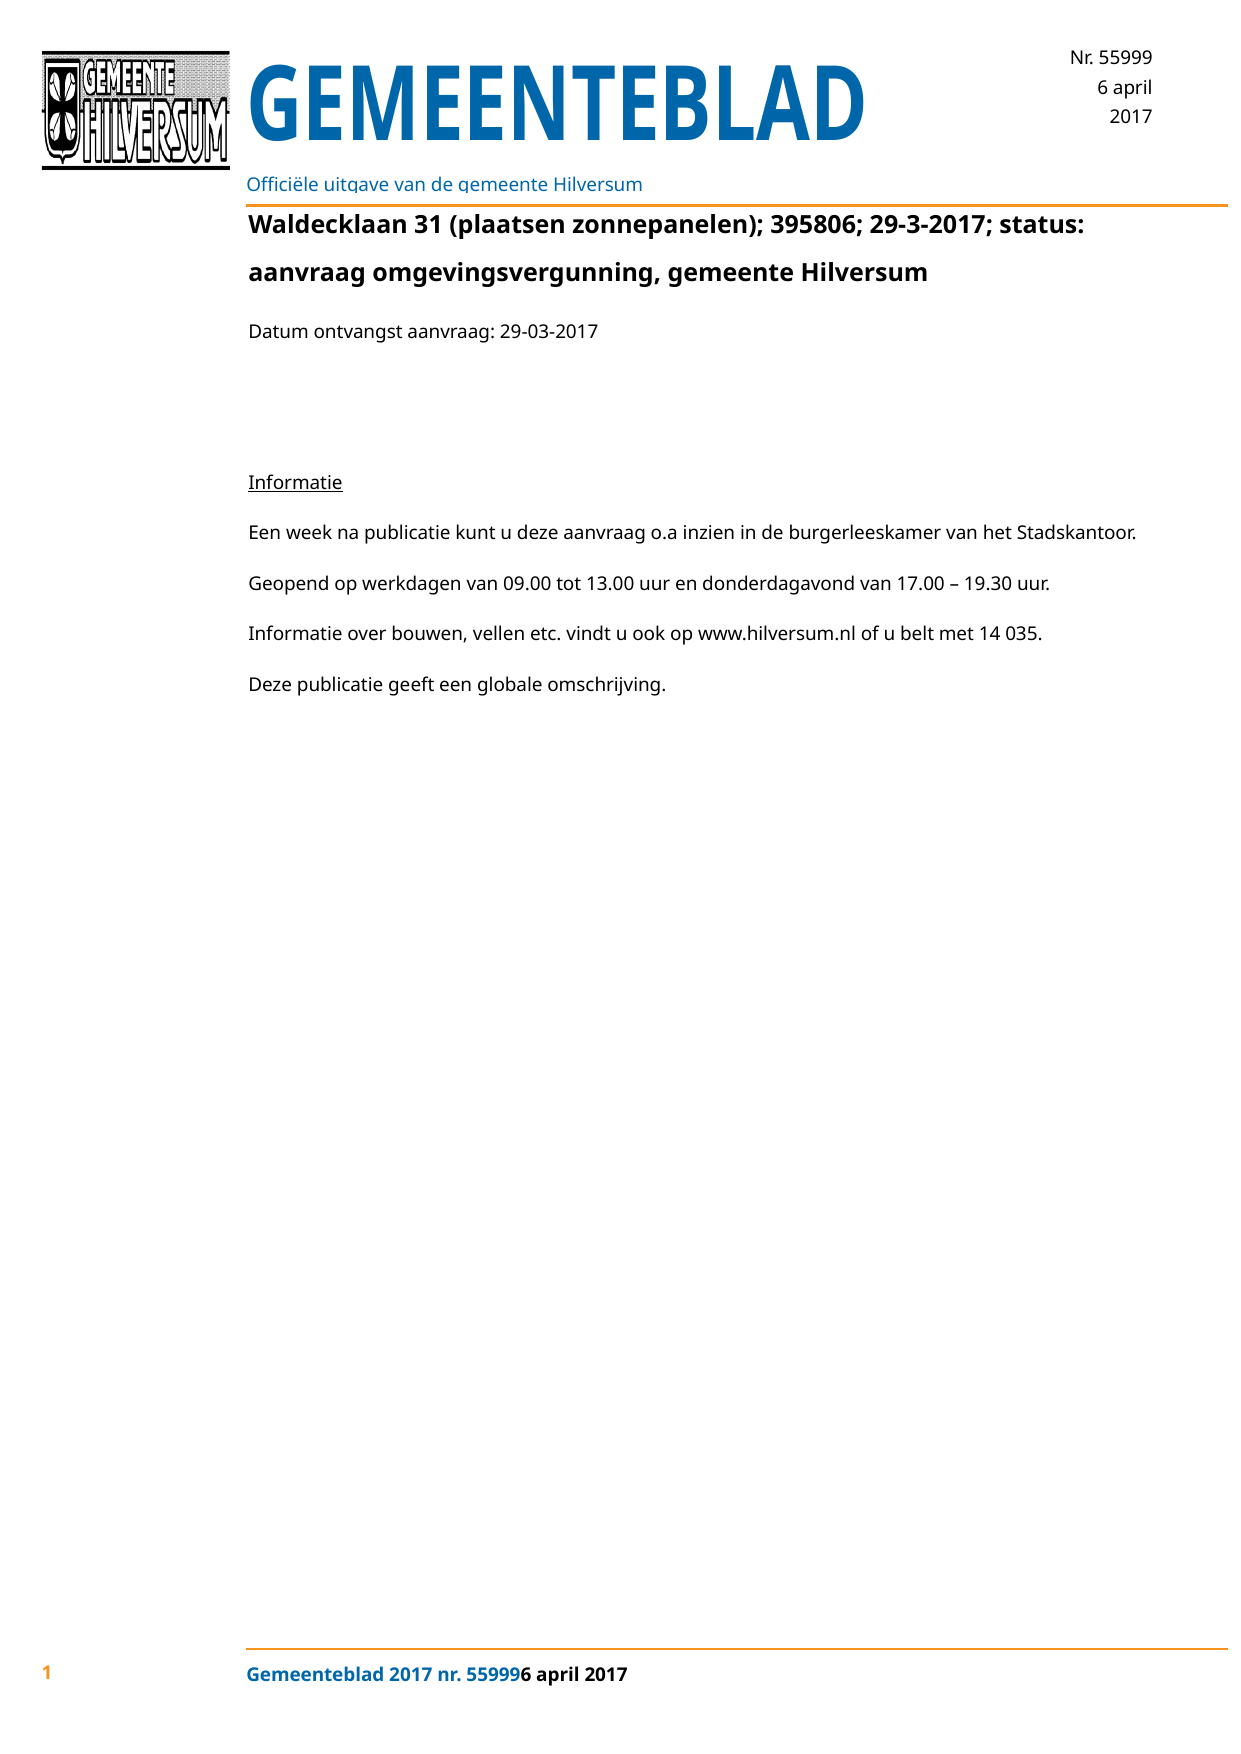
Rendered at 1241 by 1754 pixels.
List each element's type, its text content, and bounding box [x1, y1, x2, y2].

text Deze publicatie geeft een globale omschrijving. [248, 671, 1152, 697]
text Datum ontvangst aanvraag: 29-03-2017 [248, 318, 1152, 344]
text Waldecklaan 31 (plaatsen zonnepanelen); 395806; 29-3-2017; status: aanvraag omgevingsvergunning, gemeente Hilversum [248, 207, 1152, 288]
picture [41, 47, 231, 172]
text Informatie [248, 469, 1152, 495]
text Geopend op werkdagen van 09.00 tot 13.00 uur en donderdagavond van 17.00 – 19.30 uur. [248, 570, 1152, 596]
text Informatie over bouwen, vellen etc. vindt u ook op www.hilversum.nl of u belt met 14 035. [248, 620, 1152, 646]
text Een week na publicatie kunt u deze aanvraag o.a inzien in de burgerleeskamer van het Stadskantoor. [248, 519, 1152, 545]
